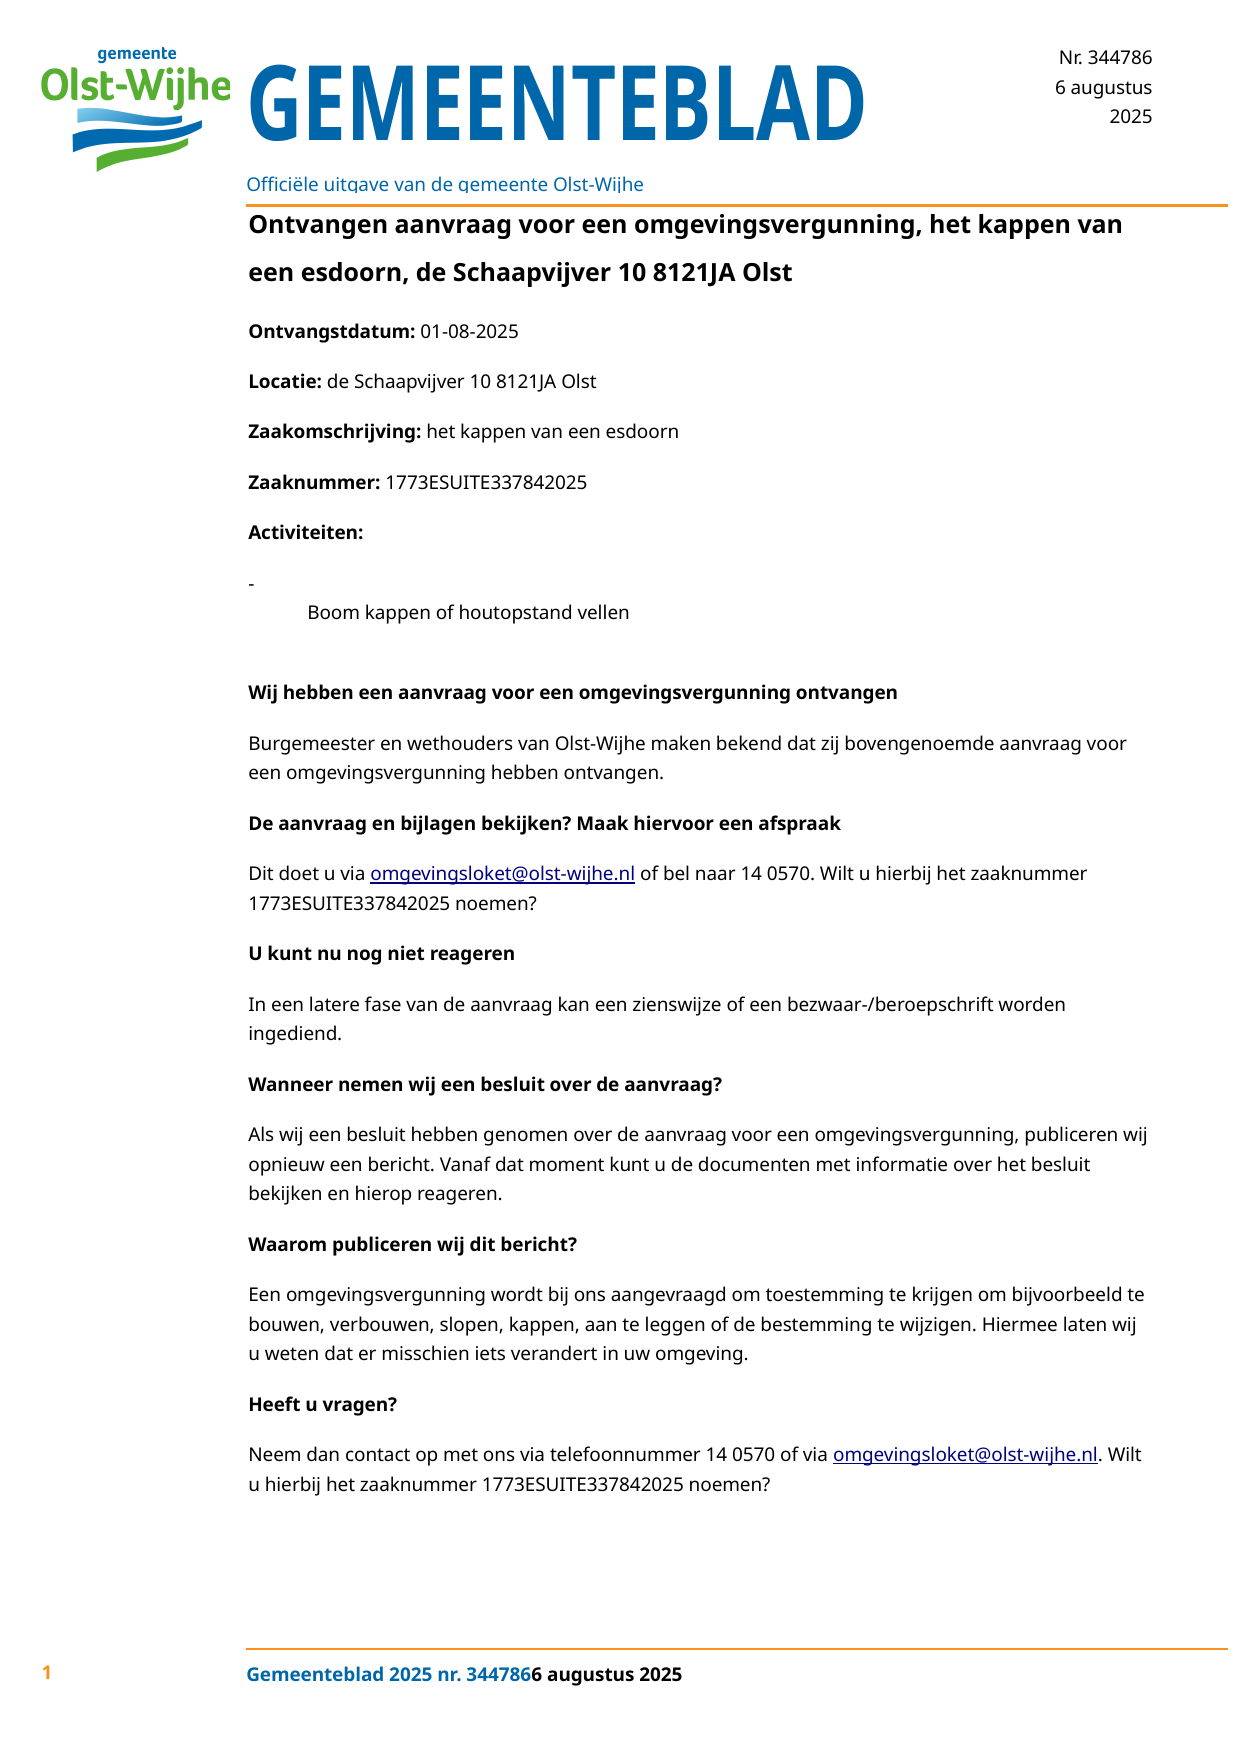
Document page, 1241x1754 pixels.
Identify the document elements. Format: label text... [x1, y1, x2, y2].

text Een omgevingsvergunning wordt bij ons aangevraagd om toestemming te krijgen om bijvoorbeeld te bouwen, verbouwen, slopen, kappen, aan te leggen of de bestemming te wijzigen. Hiermee laten wij u weten dat er misschien iets verandert in uw omgeving. [248, 1281, 1152, 1366]
text Ontvangen aanvraag voor een omgevingsvergunning, het kappen van een esdoorn, de Schaapvijver 10 8121JA Olst [248, 207, 1152, 288]
text Neem dan contact op met ons via telefoonnummer 14 0570 of via omgevingsloket@olst-wijhe.nl. Wilt u hierbij het zaaknummer 1773ESUITE337842025 noemen? [248, 1441, 1152, 1497]
text Activiteiten: [248, 519, 1152, 545]
text Burgemeester en wethouders van Olst-Wijhe maken bekend dat zij bovengenoemde aanvraag voor een omgevingsvergunning hebben ontvangen. [248, 730, 1152, 785]
text Wanneer nemen wij een besluit over de aanvraag? [248, 1071, 1152, 1097]
text In een latere fase van de aanvraag kan een zienswijze of een bezwaar-/beroepschrift worden ingediend. [248, 991, 1152, 1046]
text Waarom publiceren wij dit bericht? [248, 1231, 1152, 1257]
text Dit doet u via omgevingsloket@olst-wijhe.nl of bel naar 14 0570. Wilt u hierbij het zaaknummer 1773ESUITE337842025 noemen? [248, 860, 1152, 916]
text Heeft u vragen? [248, 1391, 1152, 1417]
text Wij hebben een aanvraag voor een omgevingsvergunning ontvangen [248, 679, 1152, 705]
picture [41, 47, 231, 172]
text De aanvraag en bijlagen bekijken? Maak hiervoor een afspraak [248, 810, 1152, 836]
text Locatie: de Schaapvijver 10 8121JA Olst [248, 368, 1152, 394]
text Als wij een besluit hebben genomen over de aanvraag voor een omgevingsvergunning, publiceren wij opnieuw een bericht. Vanaf dat moment kunt u de documenten met informatie over het besluit bekijken en hierop reageren. [248, 1121, 1152, 1206]
text Ontvangstdatum: 01-08-2025 [248, 318, 1152, 344]
list Boom kappen of houtopstand vellen [248, 599, 1152, 625]
text U kunt nu nog niet reageren [248, 940, 1152, 966]
text Zaaknummer: 1773ESUITE337842025 [248, 469, 1152, 495]
text Zaakomschrijving: het kappen van een esdoorn [248, 419, 1152, 444]
